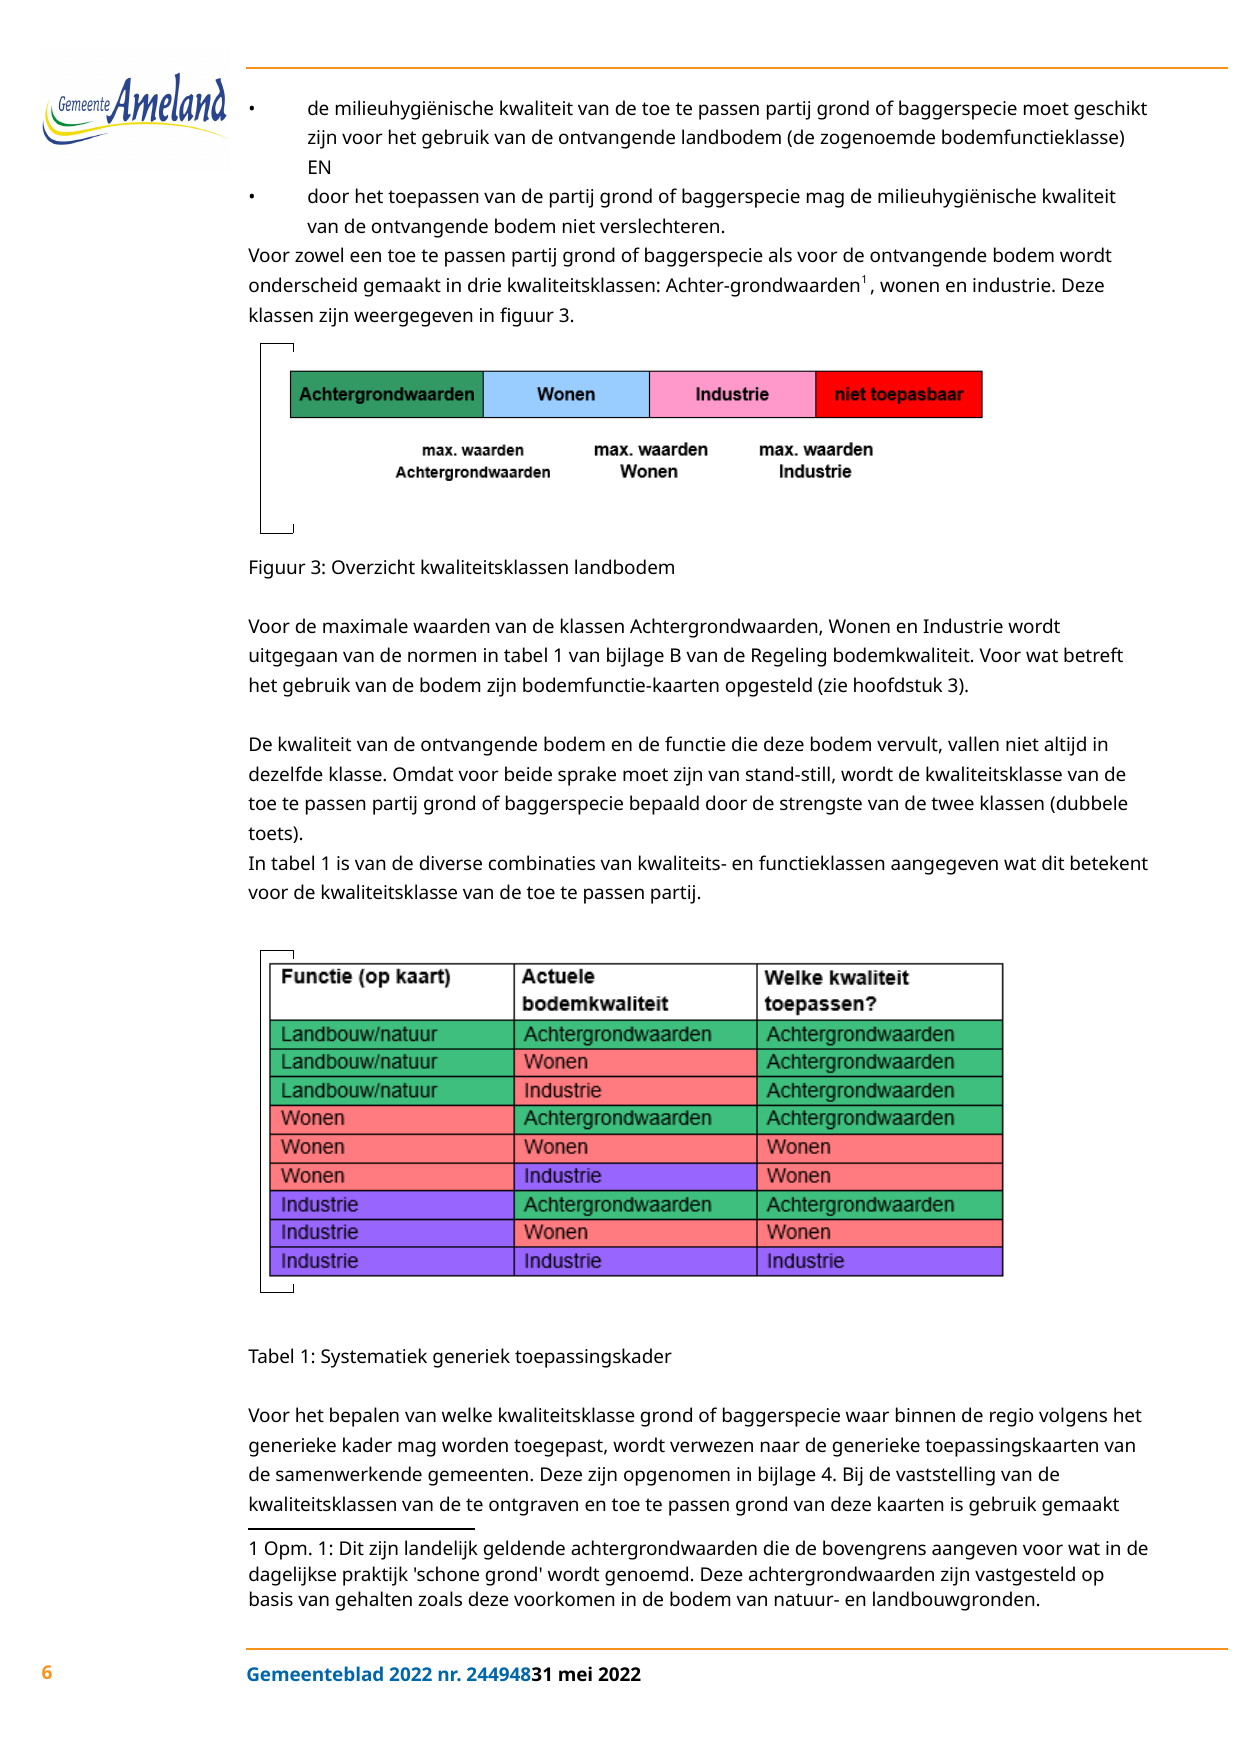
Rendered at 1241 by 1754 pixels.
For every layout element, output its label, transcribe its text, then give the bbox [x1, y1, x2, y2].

text In tabel 1 is van de diverse combinaties van kwaliteits- en functieklassen aangegeven wat dit betekent voor de kwaliteitsklasse van de toe te passen partij. [248, 850, 1152, 905]
text Voor het bepalen van welke kwaliteitsklasse grond of baggerspecie waar binnen de regio volgens het generieke kader mag worden toegepast, wordt verwezen naar de generieke toepassingskaarten van de samenwerkende gemeenten. Deze zijn opgenomen in bijlage 4. Bij de vaststelling van de kwaliteitsklassen van de te ontgraven en toe te passen grond van deze kaarten is gebruik gemaakt [248, 1402, 1152, 1517]
text Opm. 1: Dit zijn landelijk geldende achtergrondwaarden die de bovengrens aangeven voor wat in de dagelijkse praktijk 'schone grond' wordt genoemd. Deze achtergrondwaarden zijn vastgesteld op basis van gehalten zoals deze voorkomen in de bodem van natuur- en landbouwgronden. [248, 1535, 1152, 1612]
picture [268, 959, 1008, 1284]
text Voor zowel een toe te passen partij grond of baggerspecie als voor de ontvangende bodem wordt onderscheid gemaakt in drie kwaliteitsklassen: Achter-grondwaarden, wonen en industrie. Deze klassen zijn weergegeven in figuur 3. [248, 243, 1152, 328]
text Figuur 3: Overzicht kwaliteitsklassen landbodem [248, 554, 1152, 579]
text Voor de maximale waarden van de klassen Achtergrondwaarden, Wonen en Industrie wordt uitgegaan van de normen in tabel 1 van bijlage B van de Regeling bodemkwaliteit. Voor wat betreft het gebruik van de bodem zijn bodemfunctie-kaarten opgesteld (zie hoofdstuk 3). [248, 613, 1152, 698]
list door het toepassen van de partij grond of baggerspecie mag de milieuhygiënische kwaliteit van de ontvangende bodem niet verslechteren. [248, 183, 1152, 239]
text De kwaliteit van de ontvangende bodem en de functie die deze bodem vervult, vallen niet altijd in dezelfde klasse. Omdat voor beide sprake moet zijn van stand-still, wordt de kwaliteitsklasse van de toe te passen partij grond of baggerspecie bepaald door de strengste van de twee klassen (dubbele toets). [248, 731, 1152, 846]
text Tabel 1: Systematiek generiek toepassingskader [248, 1343, 1152, 1369]
list de milieuhygiënische kwaliteit van de toe te passen partij grond of baggerspecie moet geschikt zijn voor het gebruik van de ontvangende landbodem (de zogenoemde bodemfunctieklasse) EN [248, 95, 1152, 180]
picture [41, 47, 231, 172]
picture [268, 352, 1008, 524]
